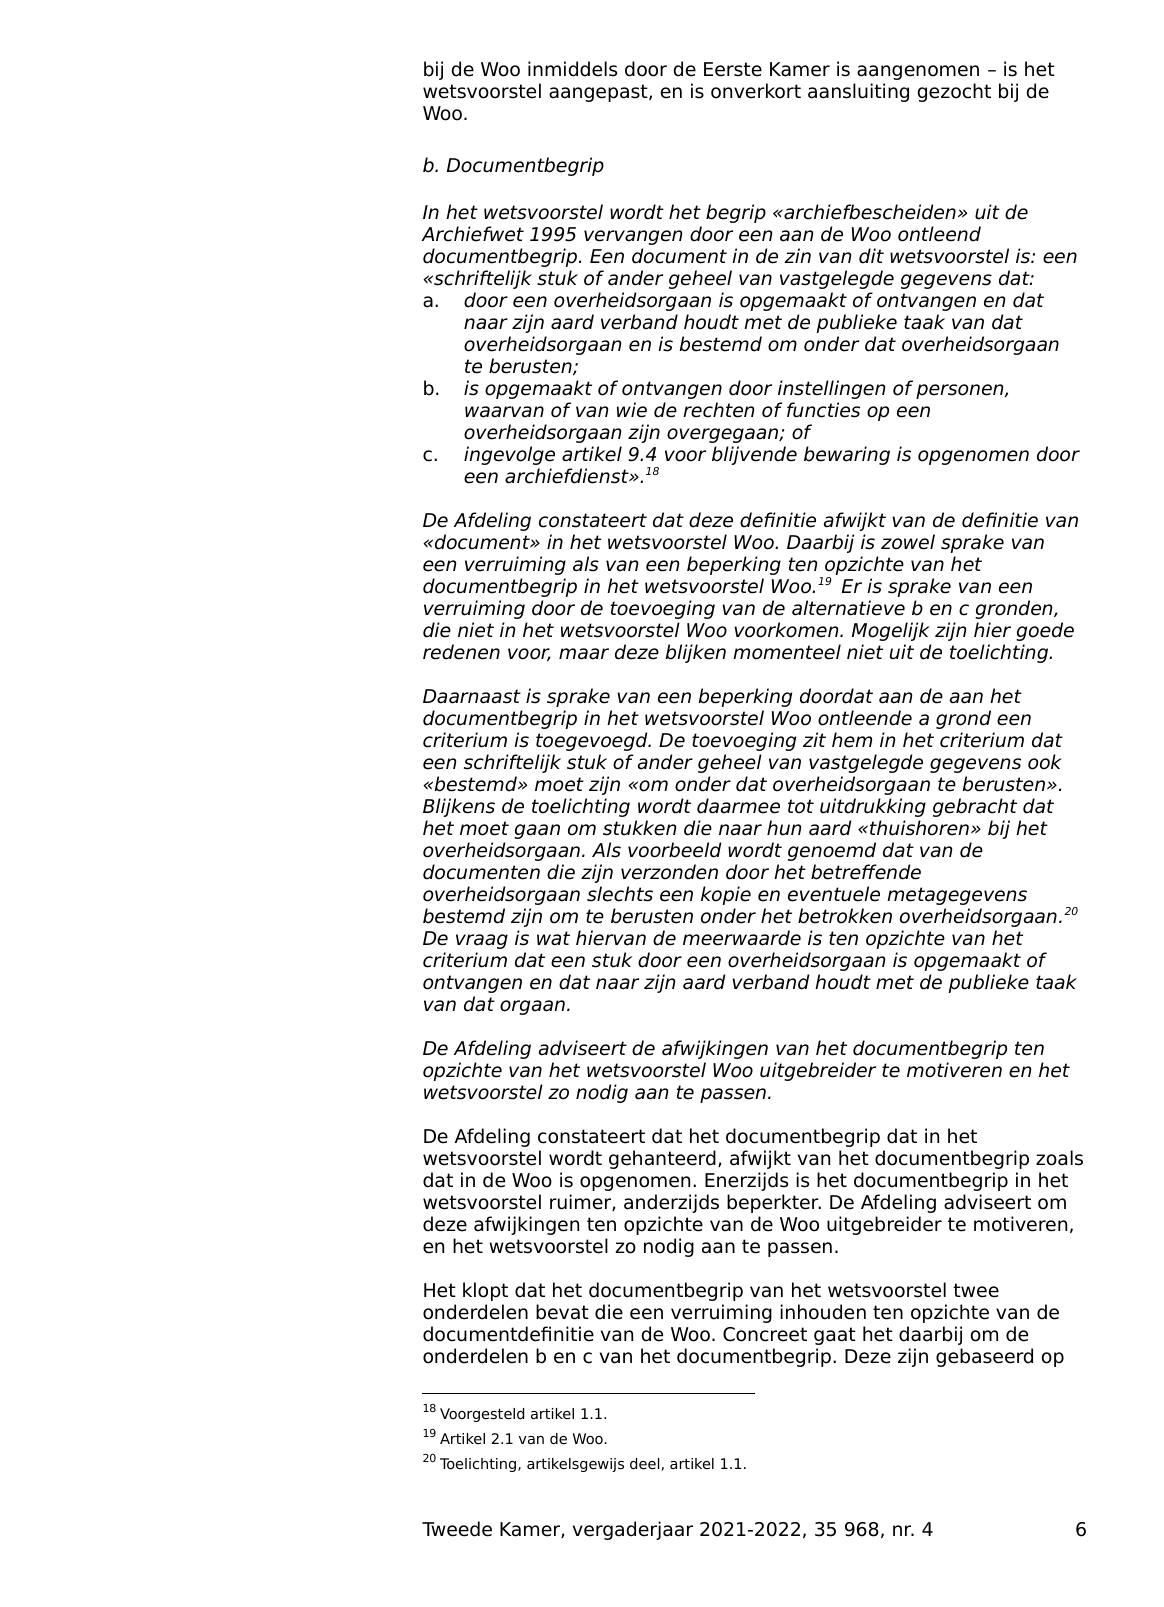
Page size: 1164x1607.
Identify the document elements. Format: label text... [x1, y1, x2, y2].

text Daarnaast is sprake van een beperking doordat aan de aan het documentbegrip in het wetsvoorstel Woo ontleende a grond een criterium is toegevoegd. De toevoeging zit hem in het criterium dat een schriftelijk stuk of ander geheel van vastgelegde gegevens ook «bestemd» moet zijn «om onder dat overheidsorgaan te berusten». Blijkens de toelichting wordt daarmee tot uitdrukking gebracht dat het moet gaan om stukken die naar hun aard «thuishoren» bij het overheidsorgaan. Als voorbeeld wordt genoemd dat van de documenten die zijn verzonden door het betreffende overheidsorgaan slechts een kopie en eventuele metagegevens bestemd zijn om te berusten onder het betrokken overheidsorgaan. De vraag is wat hiervan de meerwaarde is ten opzichte van het criterium dat een stuk door een overheidsorgaan is opgemaakt of ontvangen en dat naar zijn aard verband houdt met de publieke taak van dat orgaan. [422, 686, 1087, 1016]
text a. door een overheidsorgaan is opgemaakt of ontvangen en dat naar zijn aard verband houdt met de publieke taak van dat overheidsorgaan en is bestemd om onder dat overheidsorgaan te berusten; [422, 290, 1087, 378]
text Toelichting, artikelsgewijs deel, artikel 1.1. [422, 1452, 1087, 1474]
text De Afdeling adviseert de afwijkingen van het documentbegrip ten opzichte van het wetsvoorstel Woo uitgebreider te motiveren en het wetsvoorstel zo nodig aan te passen. [422, 1038, 1087, 1104]
text b. is opgemaakt of ontvangen door instellingen of personen, waarvan of van wie de rechten of functies op een overheidsorgaan zijn overgegaan; of [422, 378, 1087, 444]
text De Afdeling constateert dat deze definitie afwijkt van de definitie van «document» in het wetsvoorstel Woo. Daarbij is zowel sprake van een verruiming als van een beperking ten opzichte van het documentbegrip in het wetsvoorstel Woo. Er is sprake van een verruiming door de toevoeging van de alternatieve b en c gronden, die niet in het wetsvoorstel Woo voorkomen. Mogelijk zijn hier goede redenen voor, maar deze blijken momenteel niet uit de toelichting. [422, 510, 1087, 664]
text Voorgesteld artikel 1.1. [422, 1402, 1087, 1424]
text c. ingevolge artikel 9.4 voor blijvende bewaring is opgenomen door een archiefdienst». [422, 444, 1087, 488]
text Artikel 2.1 van de Woo. [422, 1427, 1087, 1449]
text Het klopt dat het documentbegrip van het wetsvoorstel twee onderdelen bevat die een verruiming inhouden ten opzichte van de documentdefinitie van de Woo. Concreet gaat het daarbij om de onderdelen b en c van het documentbegrip. Deze zijn gebaseerd op [422, 1280, 1087, 1368]
text bij de Woo inmiddels door de Eerste Kamer is aangenomen – is het wetsvoorstel aangepast, en is onverkort aansluiting gezocht bij de Woo. [422, 59, 1087, 125]
subtitle b. Documentbegrip [422, 155, 1087, 177]
text In het wetsvoorstel wordt het begrip «archiefbescheiden» uit de Archiefwet 1995 vervangen door een aan de Woo ontleend documentbegrip. Een document in de zin van dit wetsvoorstel is: een «schriftelijk stuk of ander geheel van vastgelegde gegevens dat: [422, 202, 1087, 290]
text De Afdeling constateert dat het documentbegrip dat in het wetsvoorstel wordt gehanteerd, afwijkt van het documentbegrip zoals dat in de Woo is opgenomen. Enerzijds is het documentbegrip in het wetsvoorstel ruimer, anderzijds beperkter. De Afdeling adviseert om deze afwijkingen ten opzichte van de Woo uitgebreider te motiveren, en het wetsvoorstel zo nodig aan te passen. [422, 1126, 1087, 1258]
